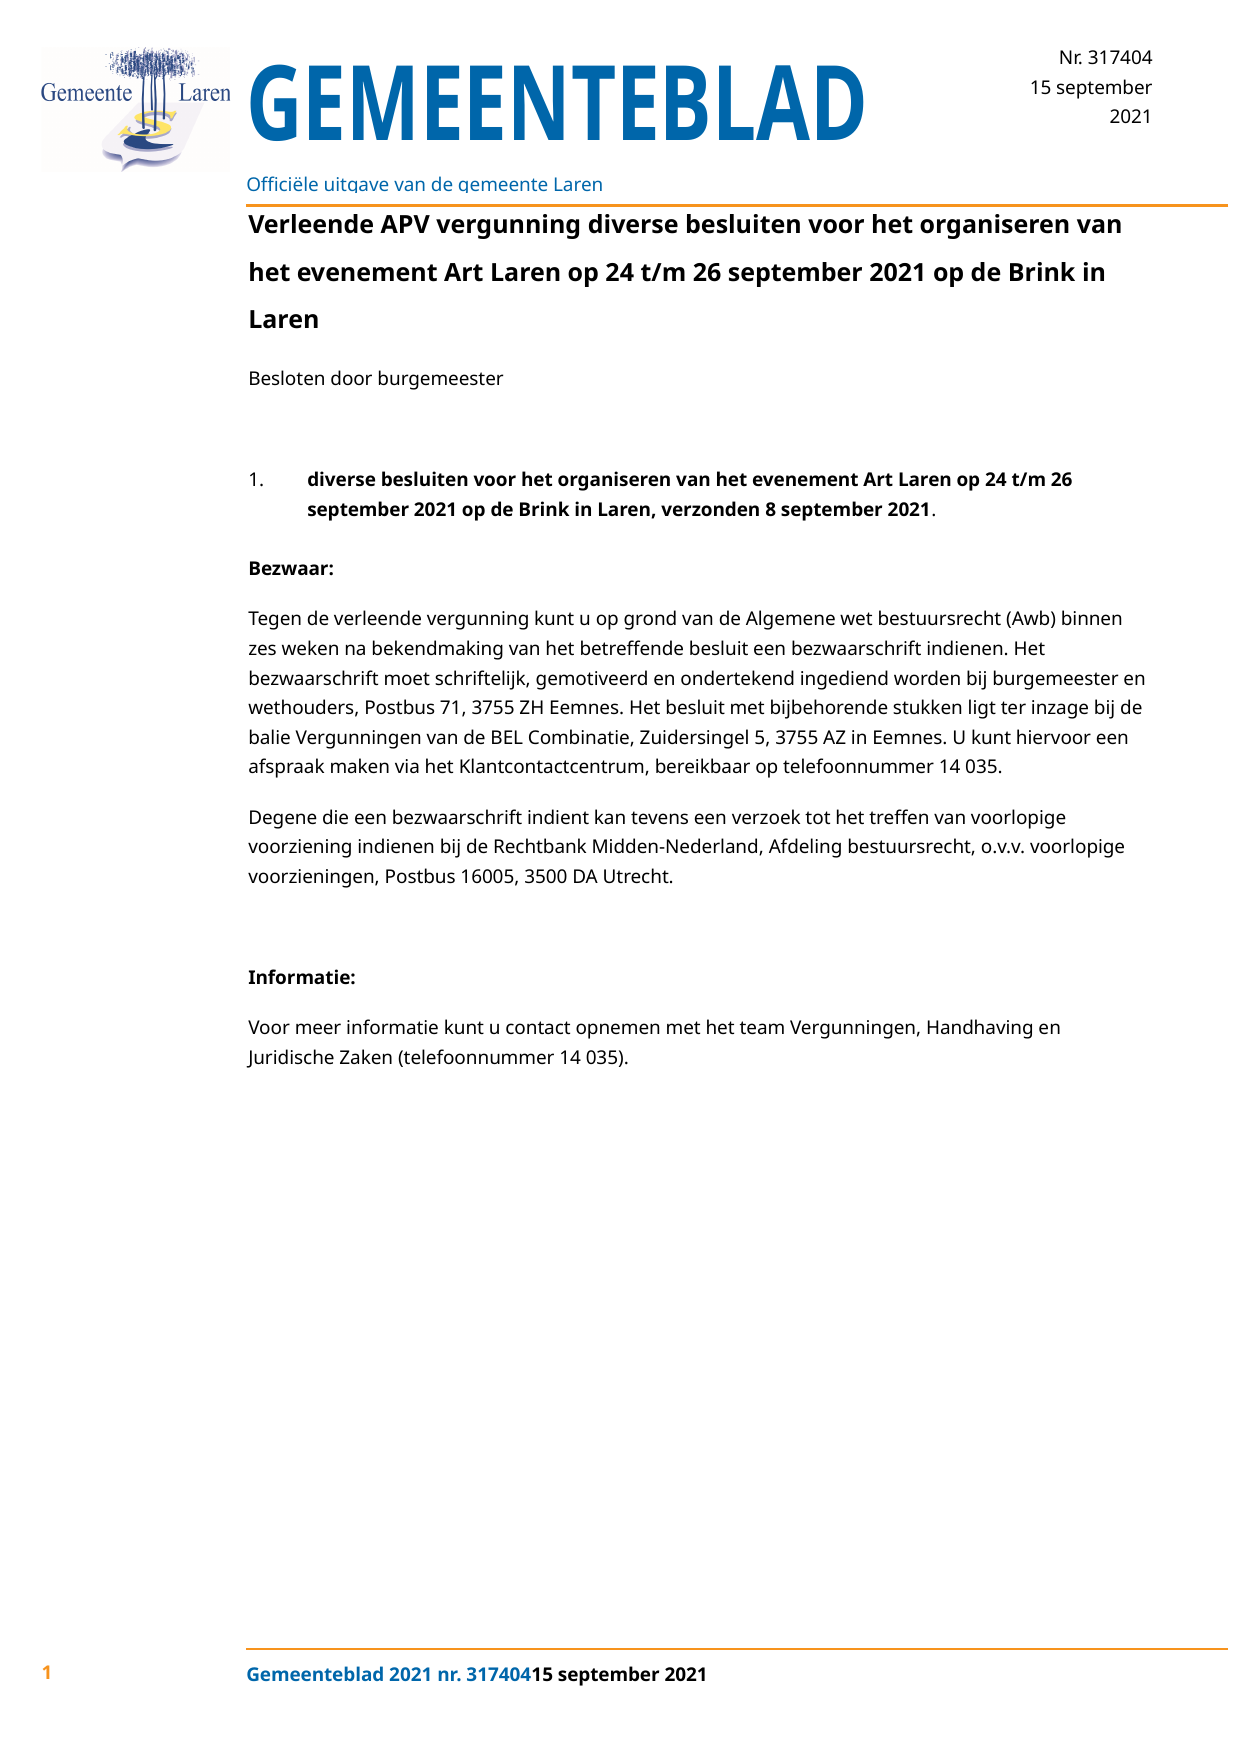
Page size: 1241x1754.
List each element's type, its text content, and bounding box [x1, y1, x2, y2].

text Verleende APV vergunning diverse besluiten voor het organiseren van het evenement Art Laren op 24 t/m 26 september 2021 op de Brink in Laren [248, 207, 1152, 336]
text Besloten door burgemeester [248, 366, 1152, 391]
text Bezwaar: [248, 555, 1152, 581]
list diverse besluiten voor het organiseren van het evenement Art Laren op 24 t/m 26 september 2021 op de Brink in Laren, verzonden 8 september 2021. [248, 466, 1152, 522]
text Voor meer informatie kunt u contact opnemen met het team Vergunningen, Handhaving en Juridische Zaken (telefoonnummer 14 035). [248, 1014, 1152, 1069]
text Degene die een bezwaarschrift indient kan tevens een verzoek tot het treffen van voorlopige voorziening indienen bij de Rechtbank Midden-Nederland, Afdeling bestuursrecht, o.v.v. voorlopige voorzieningen, Postbus 16005, 3500 DA Utrecht. [248, 804, 1152, 889]
picture [41, 47, 231, 172]
text Informatie: [248, 964, 1152, 989]
text Tegen de verleende vergunning kunt u op grond van de Algemene wet bestuursrecht (Awb) binnen zes weken na bekendmaking van het betreffende besluit een bezwaarschrift indienen. Het bezwaarschrift moet schriftelijk, gemotiveerd en ondertekend ingediend worden bij burgemeester en wethouders, Postbus 71, 3755 ZH Eemnes. Het besluit met bijbehorende stukken ligt ter inzage bij de balie Vergunningen van de BEL Combinatie, Zuidersingel 5, 3755 AZ in Eemnes. U kunt hiervoor een afspraak maken via het Klantcontactcentrum, bereikbaar op telefoonnummer 14 035. [248, 606, 1152, 779]
